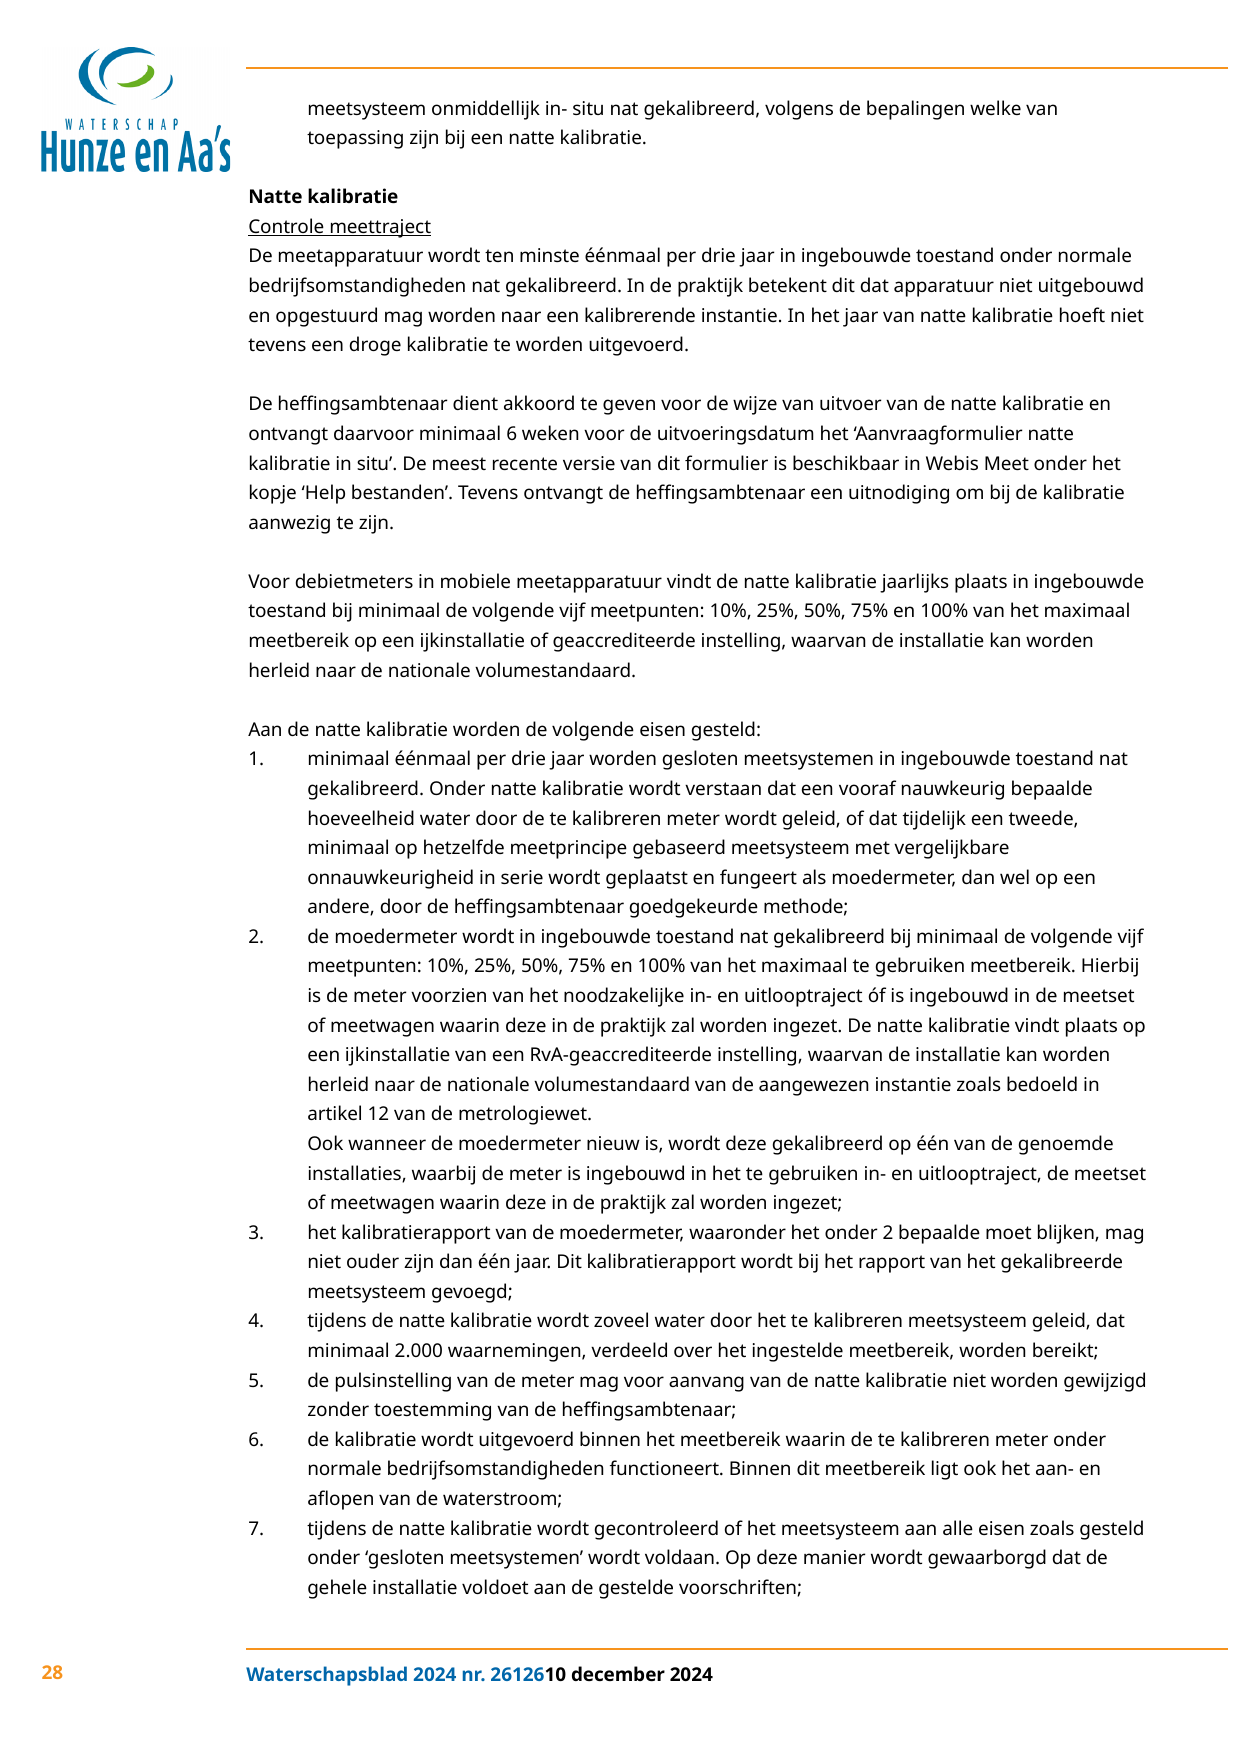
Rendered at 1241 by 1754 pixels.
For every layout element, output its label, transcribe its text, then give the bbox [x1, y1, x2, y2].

text Voor debietmeters in mobiele meetapparatuur vindt de natte kalibratie jaarlijks plaats in ingebouwde toestand bij minimaal de volgende vijf meetpunten: 10%, 25%, 50%, 75% en 100% van het maximaal meetbereik op een ijkinstallatie of geaccrediteerde instelling, waarvan de installatie kan worden herleid naar de nationale volumestandaard. [248, 568, 1152, 683]
text Natte kalibratie [248, 183, 1152, 209]
text De meetapparatuur wordt ten minste éénmaal per drie jaar in ingebouwde toestand onder normale bedrijfsomstandigheden nat gekalibreerd. In de praktijk betekent dit dat apparatuur niet uitgebouwd en opgestuurd mag worden naar een kalibrerende instantie. In het jaar van natte kalibratie hoeft niet tevens een droge kalibratie te worden uitgevoerd. [248, 243, 1152, 357]
picture [183, 163, 191, 172]
list de pulsinstelling van de meter mag voor aanvang van de natte kalibratie niet worden gewijzigd zonder toestemming van de heffingsambtenaar; [248, 1367, 1152, 1422]
picture [41, 47, 231, 172]
text De heffingsambtenaar dient akkoord te geven voor de wijze van uitvoer van de natte kalibratie en ontvangt daarvoor minimaal 6 weken voor de uitvoeringsdatum het ‘Aanvraagformulier natte kalibratie in situ’. De meest recente versie van dit formulier is beschikbaar in Webis Meet onder het kopje ‘Help bestanden’. Tevens ontvangt de heffingsambtenaar een uitnodiging om bij de kalibratie aanwezig te zijn. [248, 391, 1152, 535]
picture [226, 145, 231, 156]
list de moedermeter wordt in ingebouwde toestand nat gekalibreerd bij minimaal de volgende vijf meetpunten: 10%, 25%, 50%, 75% en 100% van het maximaal te gebruiken meetbereik. Hierbij is de meter voorzien van het noodzakelijke in- en uitlooptraject óf is ingebouwd in de meetset of meetwagen waarin deze in de praktijk zal worden ingezet. De natte kalibratie vindt plaats op een ijkinstallatie van een RvA-geaccrediteerde instelling, waarvan de installatie kan worden herleid naar de nationale volumestandaard van de aangewezen instantie zoals bedoeld in artikel 12 van de metrologiewet. [248, 923, 1152, 1126]
list minimaal éénmaal per drie jaar worden gesloten meetsystemen in ingebouwde toestand nat gekalibreerd. Onder natte kalibratie wordt verstaan dat een vooraf nauwkeurig bepaalde hoeveelheid water door de te kalibreren meter wordt geleid, of dat tijdelijk een tweede, minimaal op hetzelfde meetprincipe gebaseerd meetsysteem met vergelijkbare onnauwkeurigheid in serie wordt geplaatst en fungeert als moedermeter, dan wel op een andere, door de heffingsambtenaar goedgekeurde methode; [248, 746, 1152, 919]
list meetsysteem onmiddellijk in- situ nat gekalibreerd, volgens de bepalingen welke van toepassing zijn bij een natte kalibratie. [248, 95, 1152, 150]
list tijdens de natte kalibratie wordt gecontroleerd of het meetsysteem aan alle eisen zoals gesteld onder ‘gesloten meetsystemen’ wordt voldaan. Op deze manier wordt gewaarborgd dat de gehele installatie voldoet aan de gestelde voorschriften; [248, 1515, 1152, 1600]
list Ook wanneer de moedermeter nieuw is, wordt deze gekalibreerd op één van de genoemde installaties, waarbij de meter is ingebouwd in het te gebruiken in- en uitlooptraject, de meetset of meetwagen waarin deze in de praktijk zal worden ingezet; [248, 1130, 1152, 1215]
text Controle meettraject [248, 213, 1152, 239]
picture [47, 154, 51, 172]
list het kalibratierapport van de moedermeter, waaronder het onder 2 bepaalde moet blijken, mag niet ouder zijn dan één jaar. Dit kalibratierapport wordt bij het rapport van het gekalibreerde meetsysteem gevoegd; [248, 1219, 1152, 1304]
list tijdens de natte kalibratie wordt zoveel water door het te kalibreren meetsysteem geleid, dat minimaal 2.000 waarnemingen, verdeeld over het ingestelde meetbereik, worden bereikt; [248, 1308, 1152, 1363]
list de kalibratie wordt uitgevoerd binnen het meetbereik waarin de te kalibreren meter onder normale bedrijfsomstandigheden functioneert. Binnen dit meetbereik ligt ook het aan- en aflopen van de waterstroom; [248, 1426, 1152, 1511]
text Aan de natte kalibratie worden de volgende eisen gesteld: [248, 716, 1152, 742]
